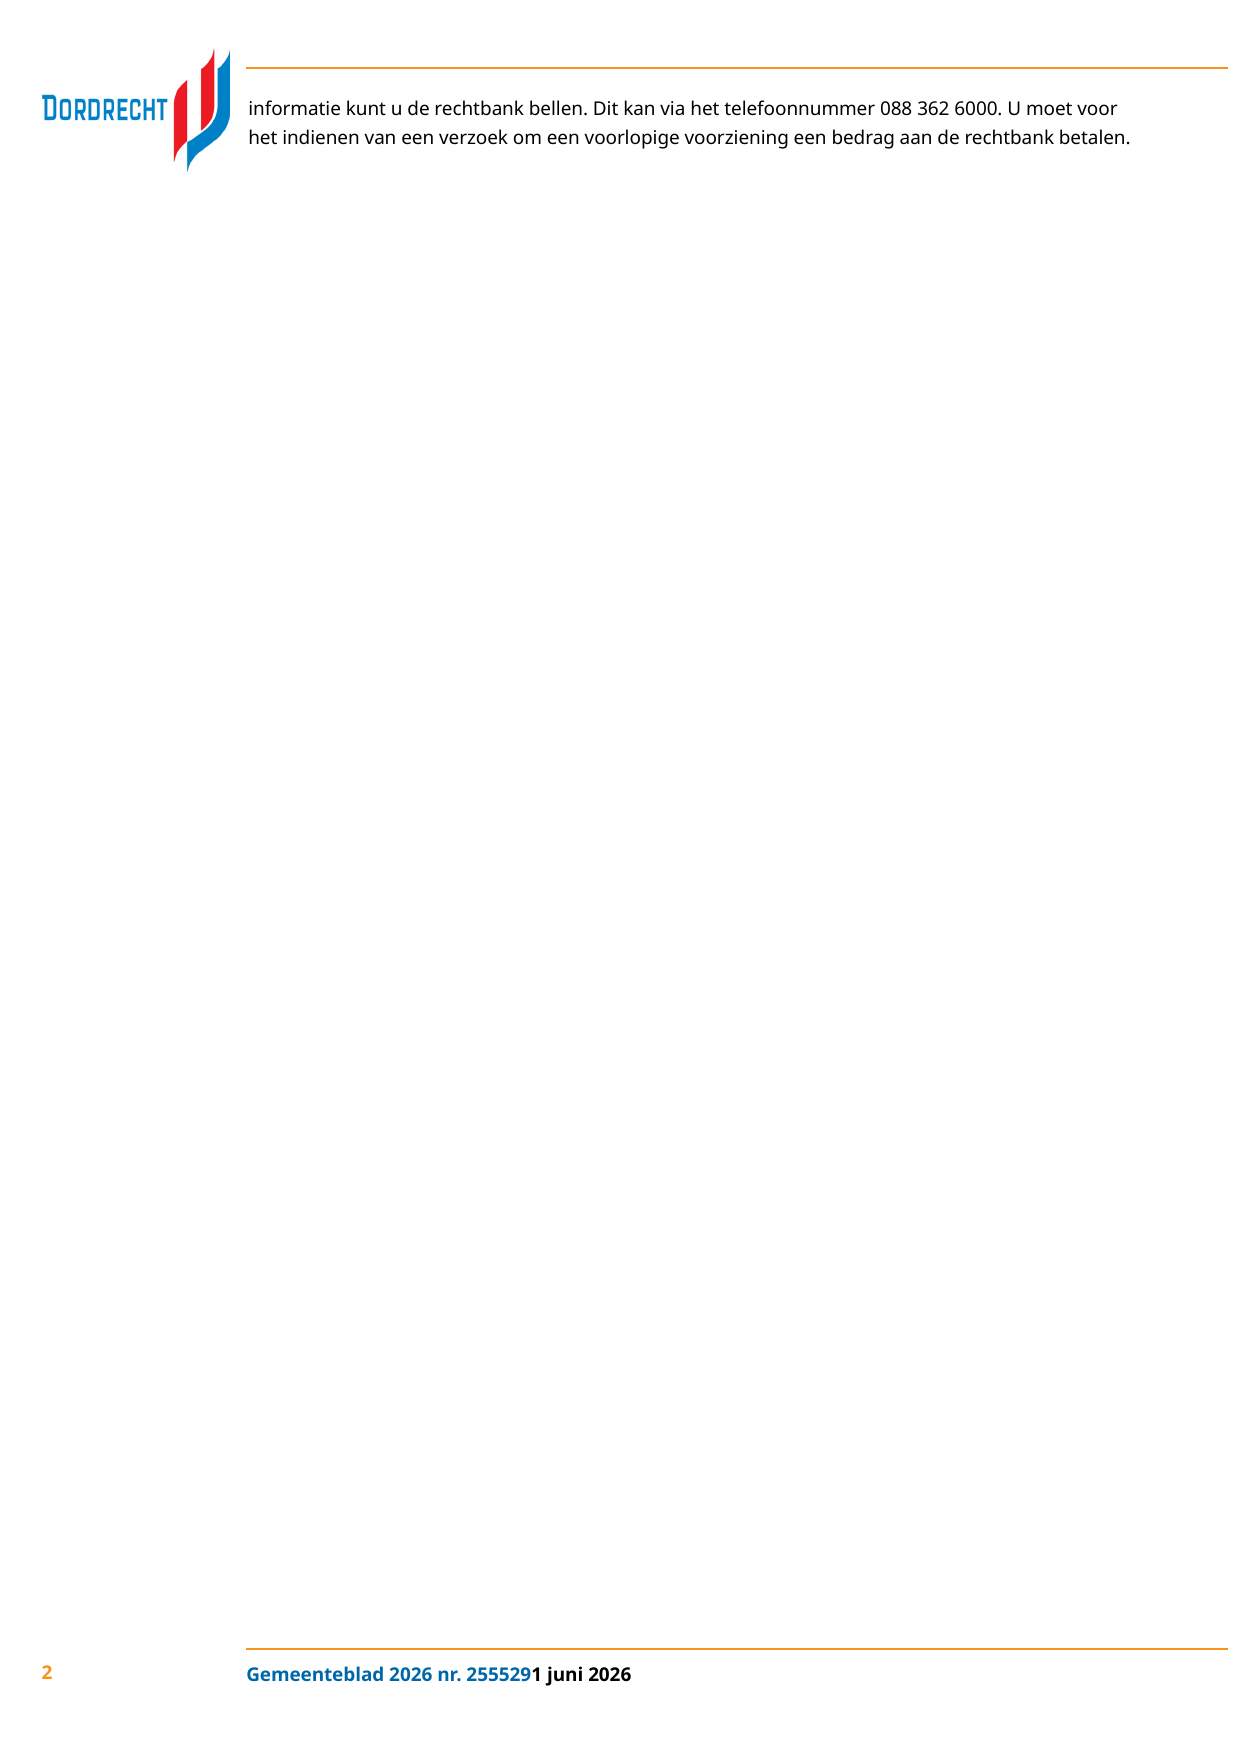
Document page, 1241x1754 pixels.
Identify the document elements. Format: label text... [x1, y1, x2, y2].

text informatie kunt u de rechtbank bellen. Dit kan via het telefoonnummer 088 362 6000. U moet voor het indienen van een verzoek om een voorlopige voorziening een bedrag aan de rechtbank betalen. [248, 95, 1152, 150]
picture [41, 47, 231, 172]
